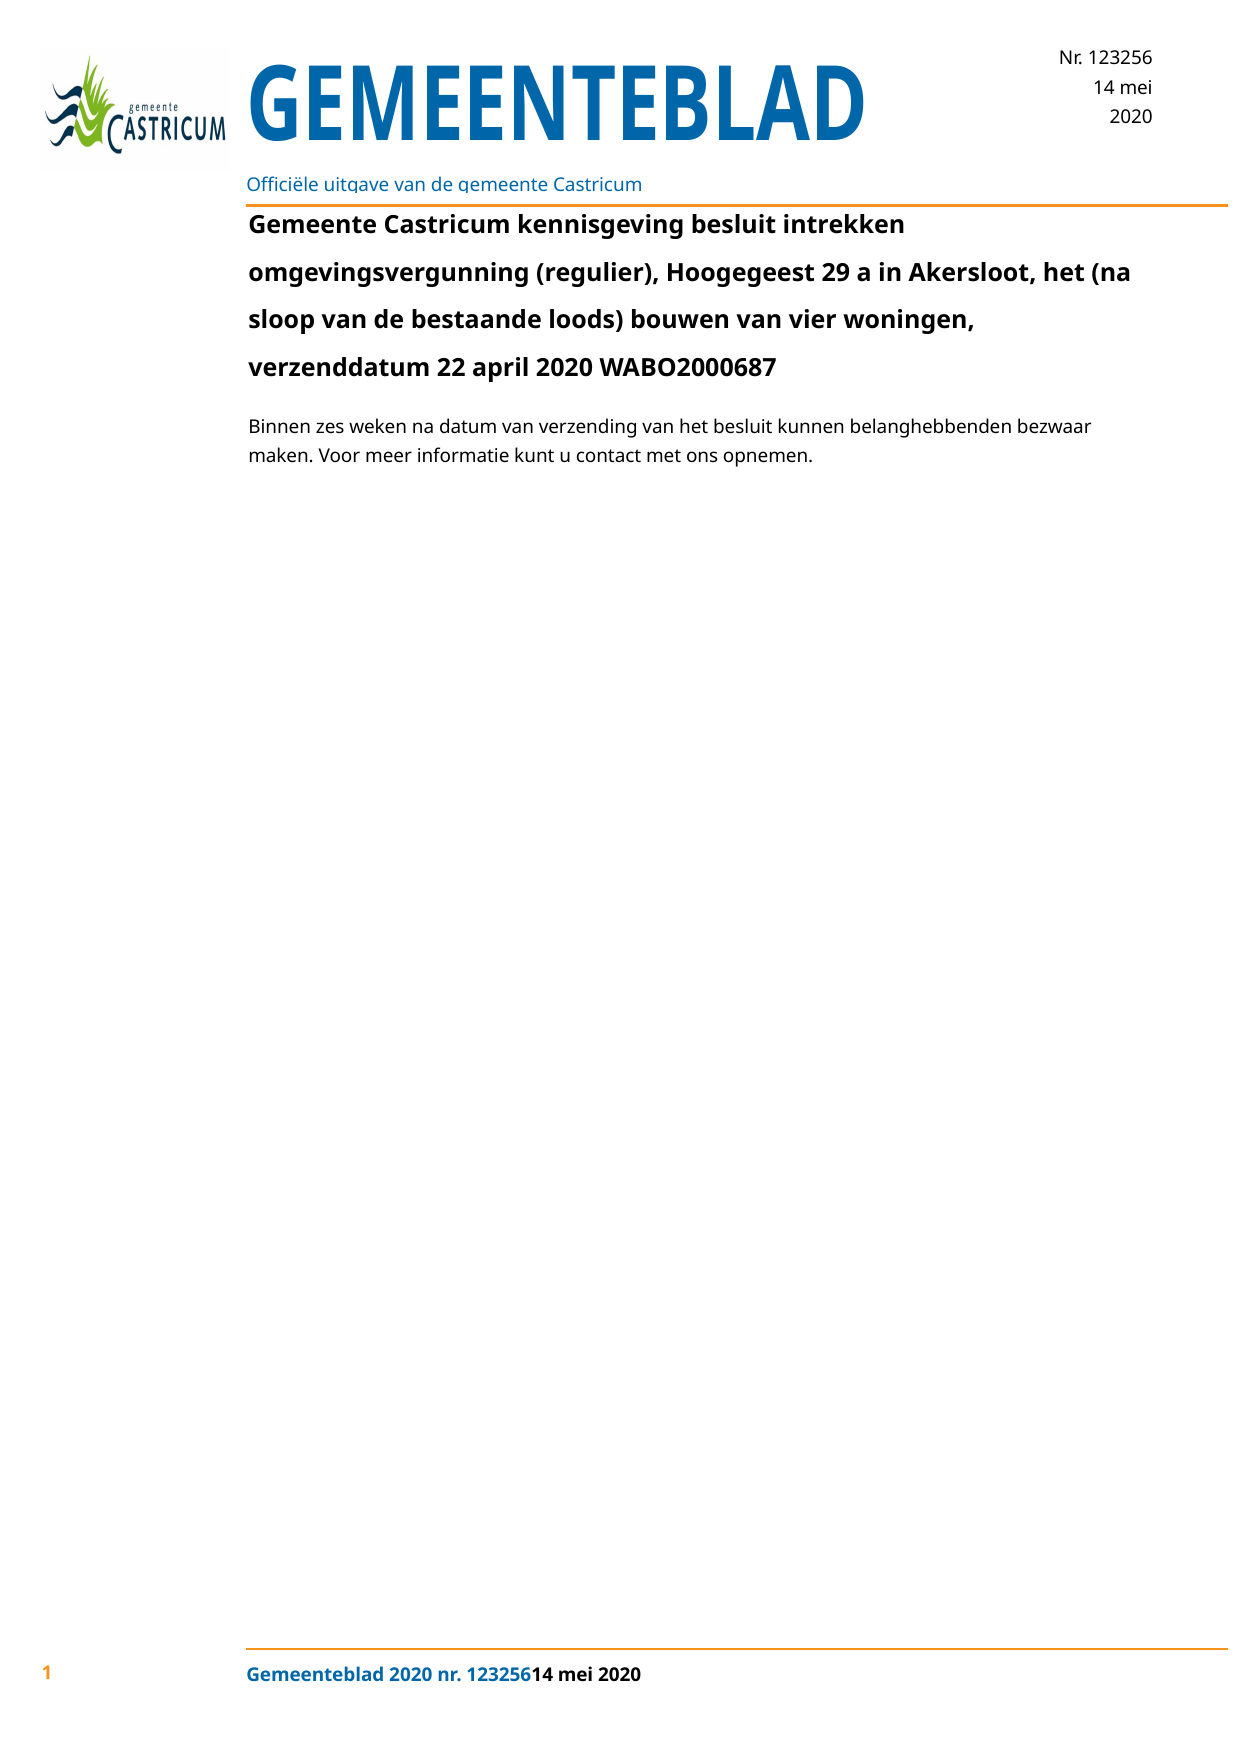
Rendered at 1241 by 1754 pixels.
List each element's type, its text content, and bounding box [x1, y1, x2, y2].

text Gemeente Castricum kennisgeving besluit intrekken omgevingsvergunning (regulier), Hoogegeest 29 a in Akersloot, het (na sloop van de bestaande loods) bouwen van vier woningen, verzenddatum 22 april 2020 WABO2000687 [248, 207, 1152, 384]
picture [41, 47, 231, 172]
text Binnen zes weken na datum van verzending van het besluit kunnen belanghebbenden bezwaar maken. Voor meer informatie kunt u contact met ons opnemen. [248, 413, 1152, 468]
